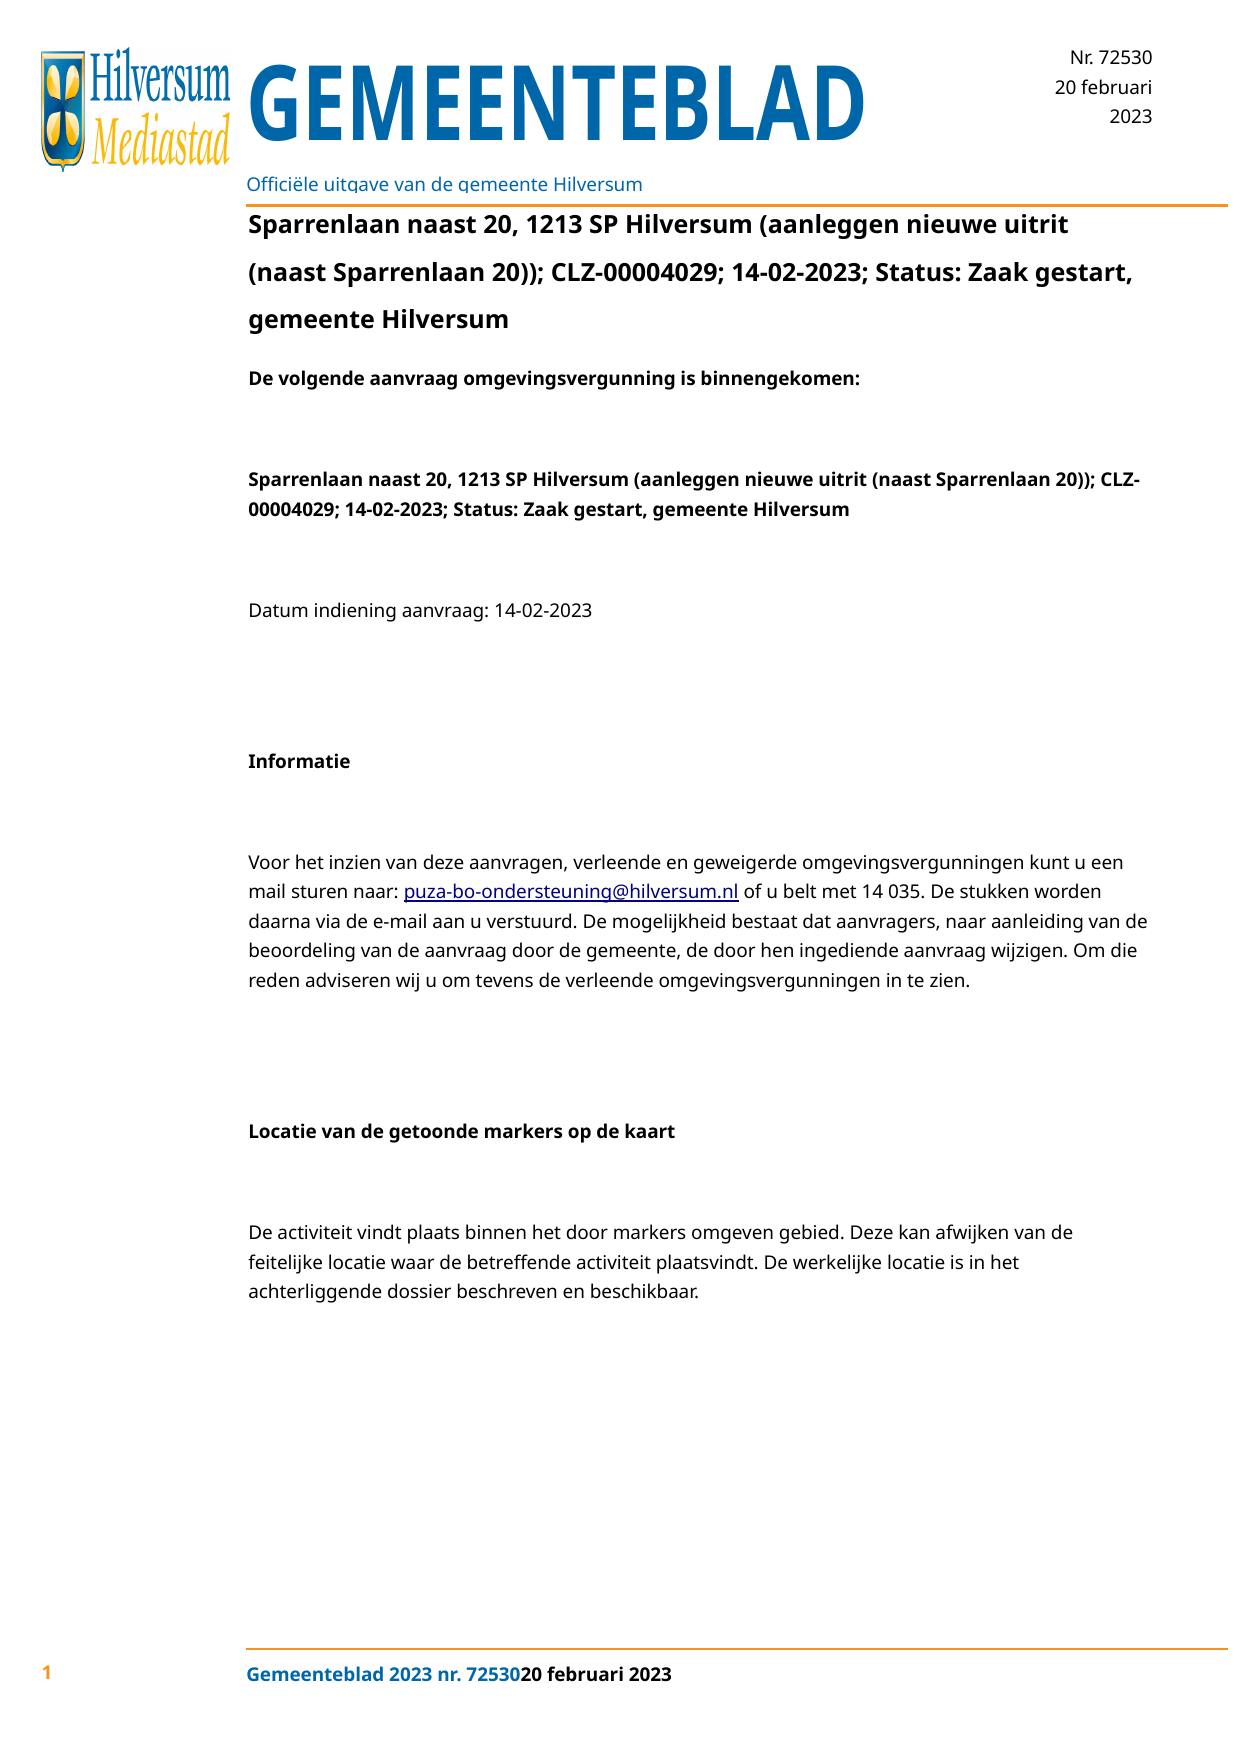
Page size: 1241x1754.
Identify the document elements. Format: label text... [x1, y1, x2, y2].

text Informatie [248, 748, 1152, 774]
text De activiteit vindt plaats binnen het door markers omgeven gebied. Deze kan afwijken van de feitelijke locatie waar de betreffende activiteit plaatsvindt. De werkelijke locatie is in het achterliggende dossier beschreven en beschikbaar. [248, 1219, 1152, 1304]
text De volgende aanvraag omgevingsvergunning is binnengekomen: [248, 366, 1152, 391]
text Sparrenlaan naast 20, 1213 SP Hilversum (aanleggen nieuwe uitrit (naast Sparrenlaan 20)); CLZ-00004029; 14-02-2023; Status: Zaak gestart, gemeente Hilversum [248, 466, 1152, 522]
text Voor het inzien van deze aanvragen, verleende en geweigerde omgevingsvergunningen kunt u een mail sturen naar: puza-bo-ondersteuning@hilversum.nl of u belt met 14 035. De stukken worden daarna via de e-mail aan u verstuurd. De mogelijkheid bestaat dat aanvragers, naar aanleiding van de beoordeling van de aanvraag door de gemeente, de door hen ingediende aanvraag wijzigen. Om die reden adviseren wij u om tevens de verleende omgevingsvergunningen in te zien. [248, 849, 1152, 993]
text Sparrenlaan naast 20, 1213 SP Hilversum (aanleggen nieuwe uitrit (naast Sparrenlaan 20)); CLZ-00004029; 14-02-2023; Status: Zaak gestart, gemeente Hilversum [248, 207, 1152, 336]
picture [41, 47, 231, 172]
text Datum indiening aanvraag: 14-02-2023 [248, 597, 1152, 622]
text Locatie van de getoonde markers op de kaart [248, 1118, 1152, 1144]
